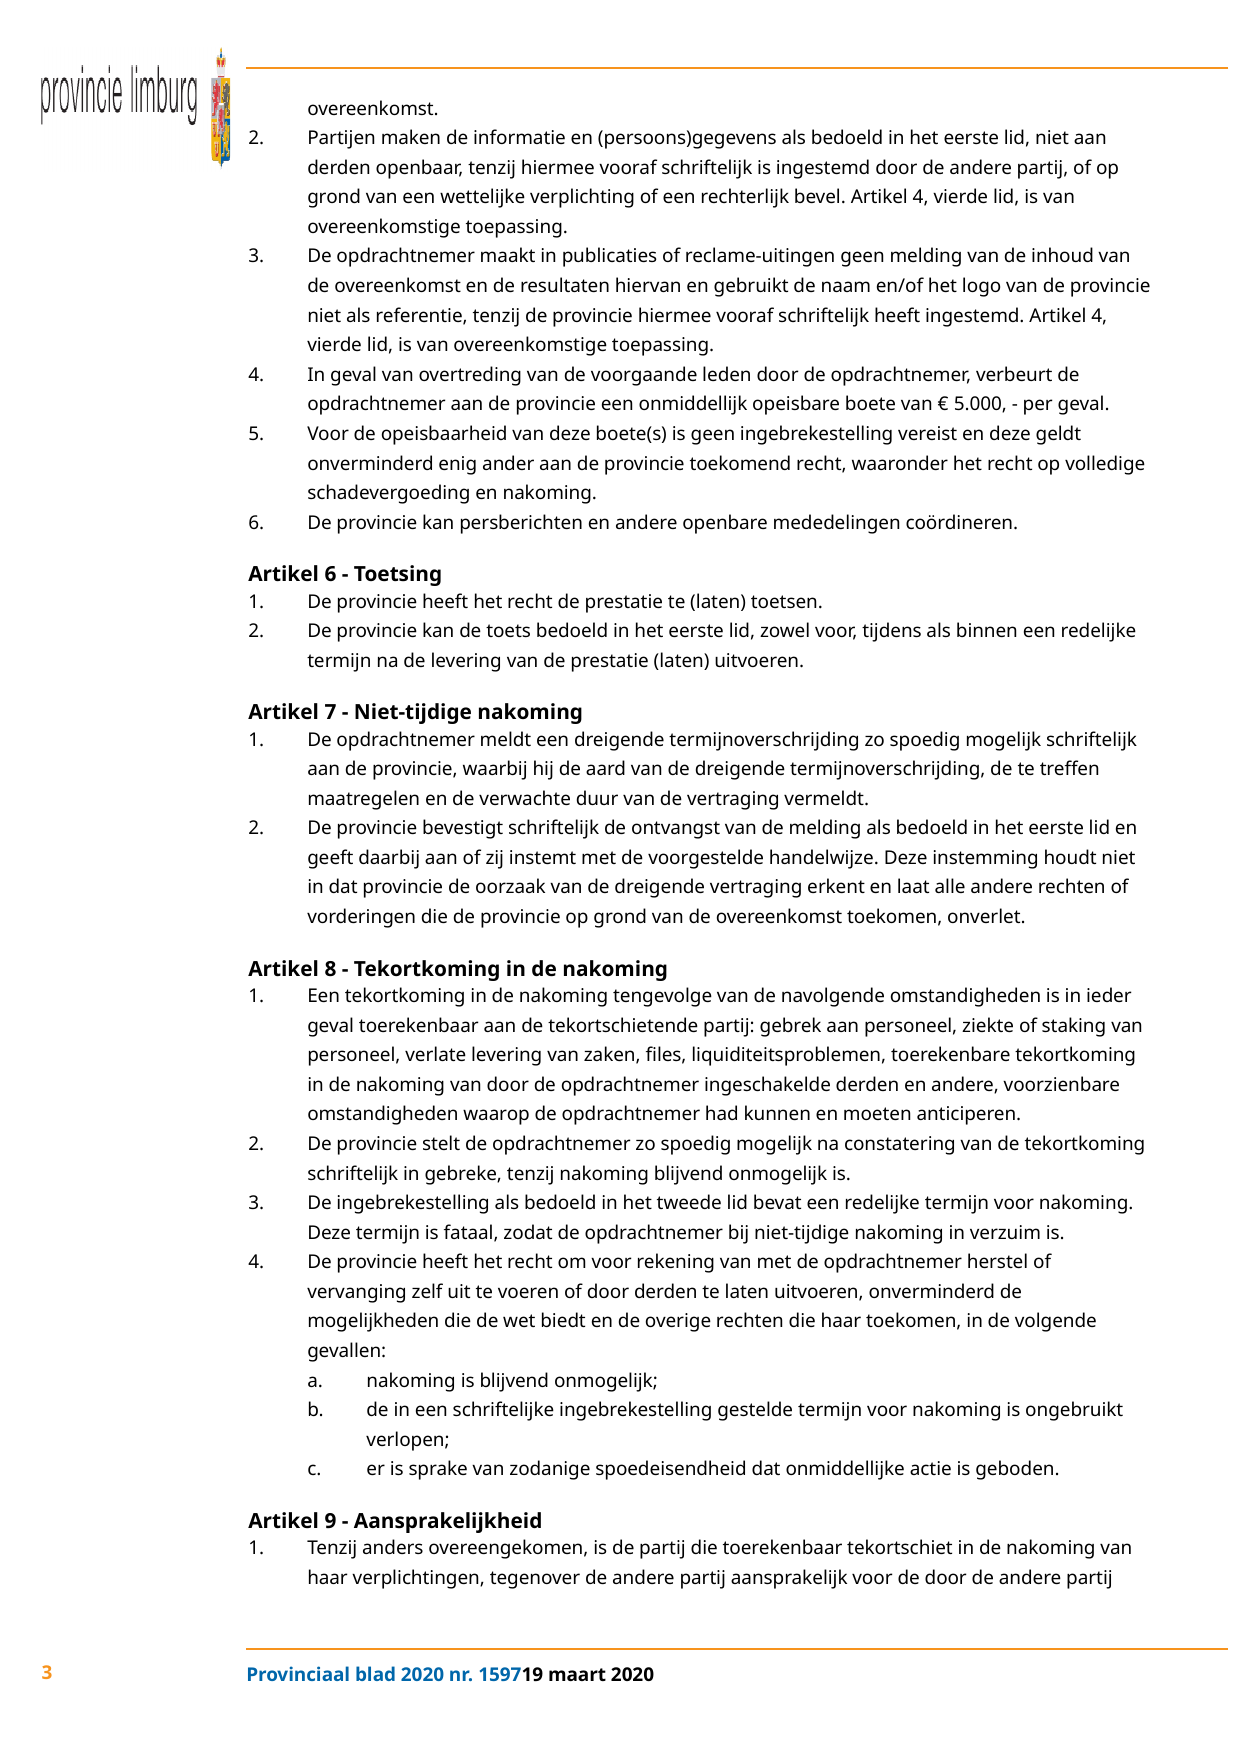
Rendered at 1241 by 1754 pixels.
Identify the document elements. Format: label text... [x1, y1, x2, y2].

list De opdrachtnemer maakt in publicaties of reclame-uitingen geen melding van de inhoud van de overeenkomst en de resultaten hiervan en gebruikt de naam en/of het logo van de provincie niet als referentie, tenzij de provincie hiermee vooraf schriftelijk heeft ingestemd. Artikel 4, vierde lid, is van overeenkomstige toepassing. [248, 243, 1152, 357]
list Tenzij anders overeengekomen, is de partij die toerekenbaar tekortschiet in de nakoming van haar verplichtingen, tegenover de andere partij aansprakelijk voor de door de andere partij [248, 1534, 1152, 1590]
list De provincie bevestigt schriftelijk de ontvangst van de melding als bedoeld in het eerste lid en geeft daarbij aan of zij instemt met de voorgestelde handelwijze. Deze instemming houdt niet in dat provincie de oorzaak van de dreigende vertraging erkent en laat alle andere rechten of vorderingen die de provincie op grond van de overeenkomst toekomen, onverlet. [248, 814, 1152, 929]
list De opdrachtnemer meldt een dreigende termijnoverschrijding zo spoedig mogelijk schriftelijk aan de provincie, waarbij hij de aard van de dreigende termijnoverschrijding, de te treffen maatregelen en de verwachte duur van de vertraging vermeldt. [248, 726, 1152, 811]
list de in een schriftelijke ingebrekestelling gestelde termijn voor nakoming is ongebruikt verlopen; [307, 1396, 1152, 1452]
text Artikel 7 - Niet-tijdige nakoming [248, 697, 1152, 726]
list nakoming is blijvend onmogelijk; [307, 1367, 1152, 1392]
list De provincie heeft het recht de prestatie te (laten) toetsen. [248, 588, 1152, 613]
list De provincie kan de toets bedoeld in het eerste lid, zowel voor, tijdens als binnen een redelijke termijn na de levering van de prestatie (laten) uitvoeren. [248, 617, 1152, 673]
text Artikel 9 - Aansprakelijkheid [248, 1506, 1152, 1534]
list er is sprake van zodanige spoedeisendheid dat onmiddellijke actie is geboden. [307, 1456, 1152, 1481]
list In geval van overtreding van de voorgaande leden door de opdrachtnemer, verbeurt de opdrachtnemer aan de provincie een onmiddellijk opeisbare boete van € 5.000, - per geval. [248, 361, 1152, 416]
picture [41, 47, 231, 172]
list overeenkomst. [248, 95, 1152, 121]
list De ingebrekestelling als bedoeld in het tweede lid bevat een redelijke termijn voor nakoming. Deze termijn is fataal, zodat de opdrachtnemer bij niet-tijdige nakoming in verzuim is. [248, 1189, 1152, 1244]
text Artikel 8 - Tekortkoming in de nakoming [248, 954, 1152, 982]
list De provincie stelt de opdrachtnemer zo spoedig mogelijk na constatering van de tekortkoming schriftelijk in gebreke, tenzij nakoming blijvend onmogelijk is. [248, 1130, 1152, 1185]
list De provincie kan persberichten en andere openbare mededelingen coördineren. [248, 509, 1152, 535]
text Artikel 6 - Toetsing [248, 559, 1152, 588]
list Een tekortkoming in de nakoming tengevolge van de navolgende omstandigheden is in ieder geval toerekenbaar aan de tekortschietende partij: gebrek aan personeel, ziekte of staking van personeel, verlate levering van zaken, files, liquiditeitsproblemen, toerekenbare tekortkoming in de nakoming van door de opdrachtnemer ingeschakelde derden en andere, voorzienbare omstandigheden waarop de opdrachtnemer had kunnen en moeten anticiperen. [248, 982, 1152, 1126]
list Partijen maken de informatie en (persoons)gegevens als bedoeld in het eerste lid, niet aan derden openbaar, tenzij hiermee vooraf schriftelijk is ingestemd door de andere partij, of op grond van een wettelijke verplichting of een rechterlijk bevel. Artikel 4, vierde lid, is van overeenkomstige toepassing. [248, 124, 1152, 239]
list Voor de opeisbaarheid van deze boete(s) is geen ingebrekestelling vereist en deze geldt onverminderd enig ander aan de provincie toekomend recht, waaronder het recht op volledige schadevergoeding en nakoming. [248, 420, 1152, 505]
list De provincie heeft het recht om voor rekening van met de opdrachtnemer herstel of vervanging zelf uit te voeren of door derden te laten uitvoeren, onverminderd de mogelijkheden die de wet biedt en de overige rechten die haar toekomen, in de volgende gevallen: [248, 1248, 1152, 1363]
